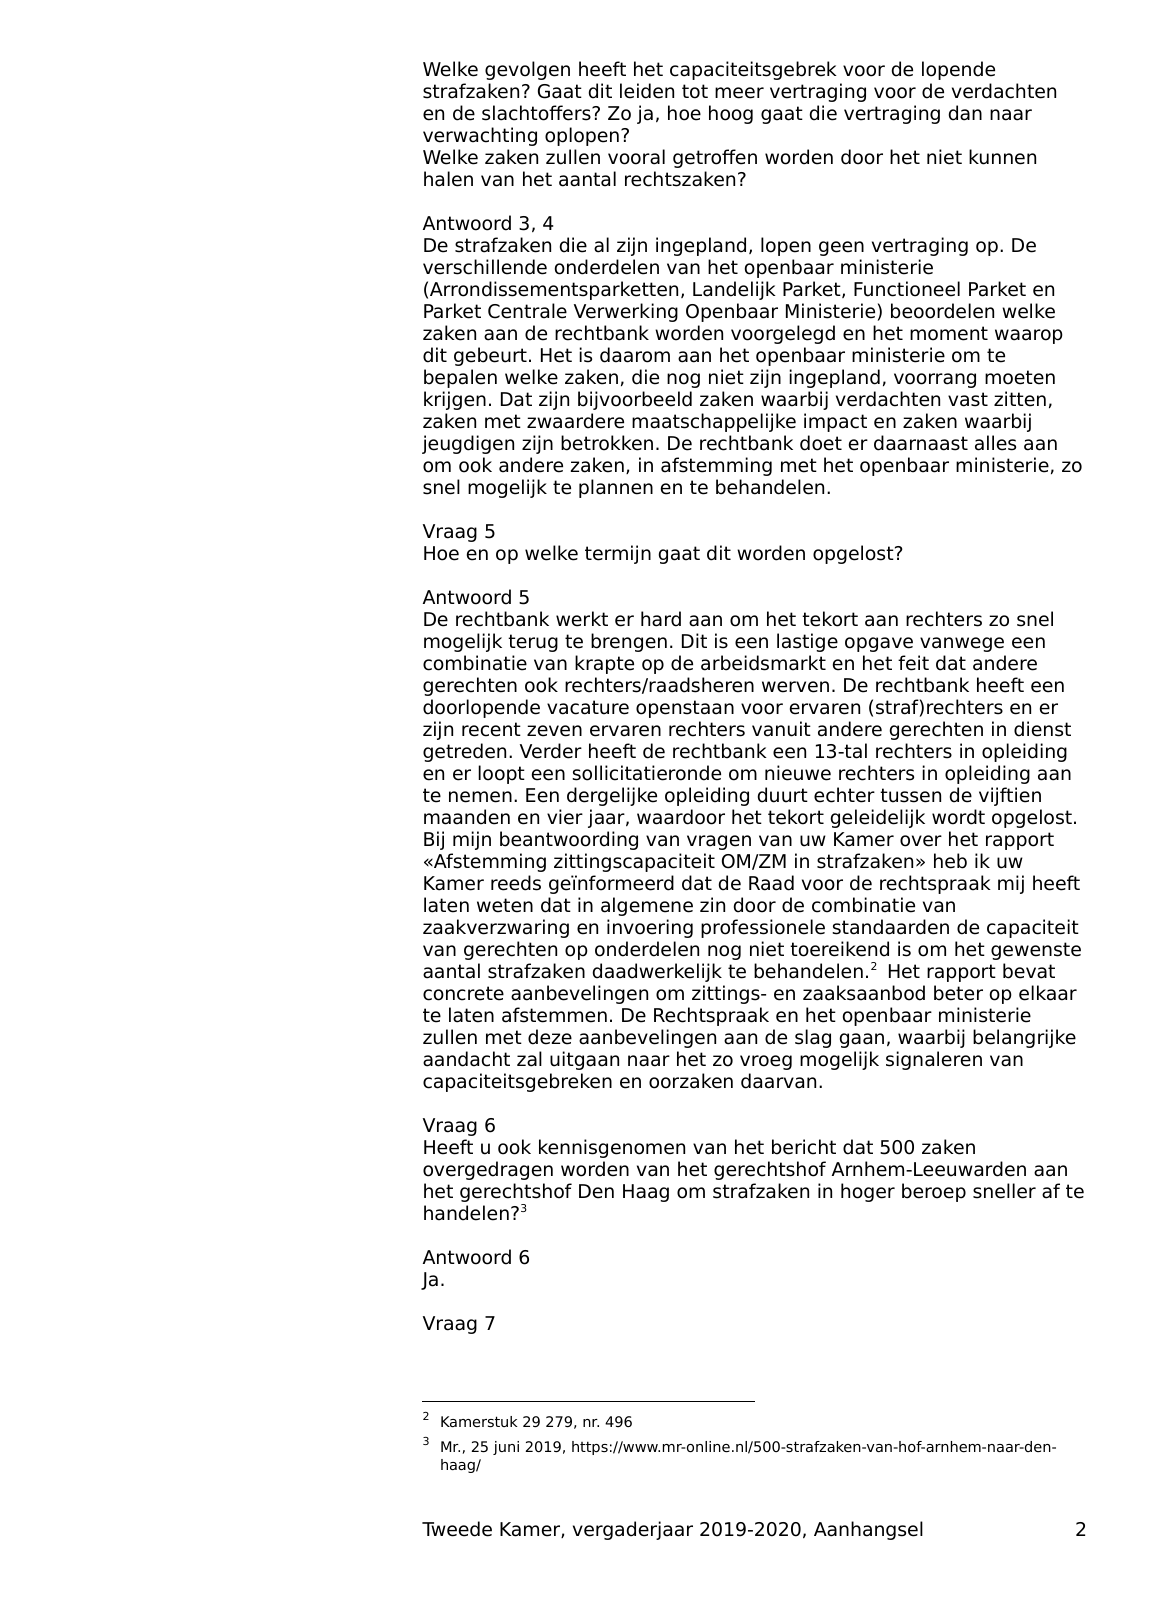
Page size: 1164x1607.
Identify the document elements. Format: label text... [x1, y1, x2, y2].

text Bij mijn beantwoording van vragen van uw Kamer over het rapport «Afstemming zittingscapaciteit OM/ZM in strafzaken» heb ik uw Kamer reeds geïnformeerd dat de Raad voor de rechtspraak mij heeft laten weten dat in algemene zin door de combinatie van zaakverzwaring en invoering professionele standaarden de capaciteit van gerechten op onderdelen nog niet toereikend is om het gewenste aantal strafzaken daadwerkelijk te behandelen. Het rapport bevat concrete aanbevelingen om zittings- en zaaksaanbod beter op elkaar te laten afstemmen. De Rechtspraak en het openbaar ministerie zullen met deze aanbevelingen aan de slag gaan, waarbij belangrijke aandacht zal uitgaan naar het zo vroeg mogelijk signaleren van capaciteitsgebreken en oorzaken daarvan. [422, 829, 1087, 1093]
text Antwoord 5 [422, 587, 1087, 609]
text Welke gevolgen heeft het capaciteitsgebrek voor de lopende strafzaken? Gaat dit leiden tot meer vertraging voor de verdachten en de slachtoffers? Zo ja, hoe hoog gaat die vertraging dan naar verwachting oplopen? [422, 59, 1087, 147]
text Mr., 25 juni 2019, https://www.mr-online.nl/500-strafzaken-van-hof-arnhem-naar-den-haag/ [422, 1435, 1087, 1474]
text Vraag 6 [422, 1115, 1087, 1137]
text Antwoord 3, 4 [422, 213, 1087, 235]
text Vraag 7 [422, 1313, 1087, 1335]
text Welke zaken zullen vooral getroffen worden door het niet kunnen halen van het aantal rechtszaken? [422, 147, 1087, 191]
text Ja. [422, 1269, 1087, 1291]
text Vraag 5 [422, 521, 1087, 543]
text Hoe en op welke termijn gaat dit worden opgelost? [422, 543, 1087, 565]
text Heeft u ook kennisgenomen van het bericht dat 500 zaken overgedragen worden van het gerechtshof Arnhem-Leeuwarden aan het gerechtshof Den Haag om strafzaken in hoger beroep sneller af te handelen? [422, 1137, 1087, 1225]
text De rechtbank werkt er hard aan om het tekort aan rechters zo snel mogelijk terug te brengen. Dit is een lastige opgave vanwege een combinatie van krapte op de arbeidsmarkt en het feit dat andere gerechten ook rechters/raadsheren werven. De rechtbank heeft een doorlopende vacature openstaan voor ervaren (straf)rechters en er zijn recent zeven ervaren rechters vanuit andere gerechten in dienst getreden. Verder heeft de rechtbank een 13-tal rechters in opleiding en er loopt een sollicitatieronde om nieuwe rechters in opleiding aan te nemen. Een dergelijke opleiding duurt echter tussen de vijftien maanden en vier jaar, waardoor het tekort geleidelijk wordt opgelost. [422, 609, 1087, 829]
text Kamerstuk 29 279, nr. 496 [422, 1410, 1087, 1432]
text Antwoord 6 [422, 1247, 1087, 1269]
text De strafzaken die al zijn ingepland, lopen geen vertraging op. De verschillende onderdelen van het openbaar ministerie (Arrondissementsparketten, Landelijk Parket, Functioneel Parket en Parket Centrale Verwerking Openbaar Ministerie) beoordelen welke zaken aan de rechtbank worden voorgelegd en het moment waarop dit gebeurt. Het is daarom aan het openbaar ministerie om te bepalen welke zaken, die nog niet zijn ingepland, voorrang moeten krijgen. Dat zijn bijvoorbeeld zaken waarbij verdachten vast zitten, zaken met zwaardere maatschappelijke impact en zaken waarbij jeugdigen zijn betrokken. De rechtbank doet er daarnaast alles aan om ook andere zaken, in afstemming met het openbaar ministerie, zo snel mogelijk te plannen en te behandelen. [422, 235, 1087, 499]
